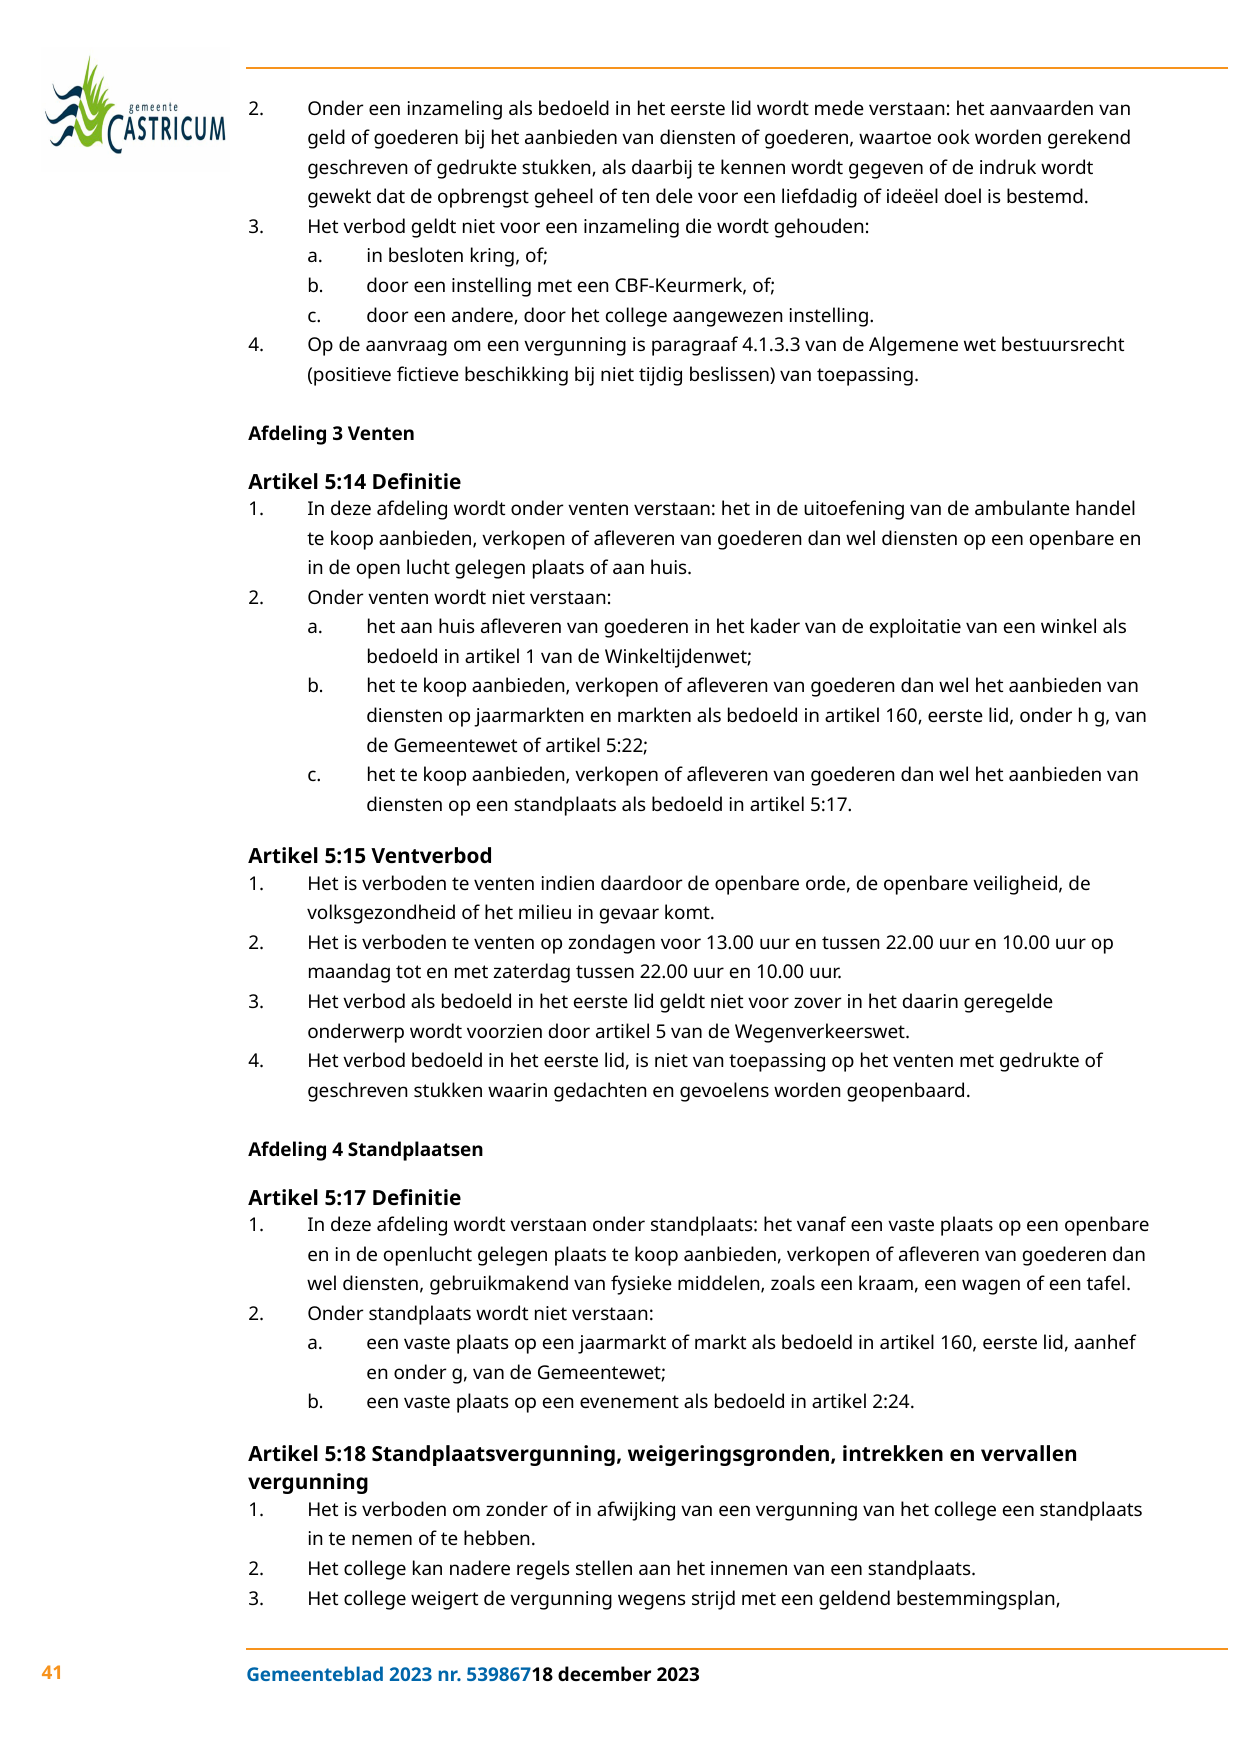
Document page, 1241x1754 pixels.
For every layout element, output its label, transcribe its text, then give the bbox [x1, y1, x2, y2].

text Afdeling 4 Standplaatsen [248, 1136, 1152, 1162]
list Het college weigert de vergunning wegens strijd met een geldend bestemmingsplan, [248, 1585, 1152, 1610]
list het aan huis afleveren van goederen in het kader van de exploitatie van een winkel als bedoeld in artikel 1 van de Winkeltijdenwet; [307, 613, 1152, 669]
list Onder een inzameling als bedoeld in het eerste lid wordt mede verstaan: het aanvaarden van geld of goederen bij het aanbieden van diensten of goederen, waartoe ook worden gerekend geschreven of gedrukte stukken, als daarbij te kennen wordt gegeven of de indruk wordt gewekt dat de opbrengst geheel of ten dele voor een liefdadig of ideëel doel is bestemd. [248, 95, 1152, 209]
list In deze afdeling wordt onder venten verstaan: het in de uitoefening van de ambulante handel te koop aanbieden, verkopen of afleveren van goederen dan wel diensten op een openbare en in de open lucht gelegen plaats of aan huis. [248, 495, 1152, 580]
list Het is verboden om zonder of in afwijking van een vergunning van het college een standplaats in te nemen of te hebben. [248, 1496, 1152, 1551]
list een vaste plaats op een evenement als bedoeld in artikel 2:24. [307, 1389, 1152, 1414]
list Het verbod bedoeld in het eerste lid, is niet van toepassing op het venten met gedrukte of geschreven stukken waarin gedachten en gevoelens worden geopenbaard. [248, 1047, 1152, 1103]
picture [41, 47, 231, 172]
list het te koop aanbieden, verkopen of afleveren van goederen dan wel het aanbieden van diensten op jaarmarkten en markten als bedoeld in artikel 160, eerste lid, onder h g, van de Gemeentewet of artikel 5:22; [307, 673, 1152, 758]
list In deze afdeling wordt verstaan onder standplaats: het vanaf een vaste plaats op een openbare en in de openlucht gelegen plaats te koop aanbieden, verkopen of afleveren van goederen dan wel diensten, gebruikmakend van fysieke middelen, zoals een kraam, een wagen of een tafel. [248, 1211, 1152, 1296]
list Het college kan nadere regels stellen aan het innemen van een standplaats. [248, 1555, 1152, 1581]
list Onder standplaats wordt niet verstaan: [248, 1300, 1152, 1326]
text Artikel 5:14 Definitie [248, 467, 1152, 495]
list Het verbod geldt niet voor een inzameling die wordt gehouden: [248, 213, 1152, 239]
list Onder venten wordt niet verstaan: [248, 584, 1152, 610]
text Artikel 5:15 Ventverbod [248, 841, 1152, 870]
list door een andere, door het college aangewezen instelling. [307, 302, 1152, 328]
text Artikel 5:18 Standplaatsvergunning, weigeringsgronden, intrekken en vervallen vergunning [248, 1439, 1152, 1496]
list Het verbod als bedoeld in het eerste lid geldt niet voor zover in het daarin geregelde onderwerp wordt voorzien door artikel 5 van de Wegenverkeerswet. [248, 988, 1152, 1043]
list Het is verboden te venten indien daardoor de openbare orde, de openbare veiligheid, de volksgezondheid of het milieu in gevaar komt. [248, 870, 1152, 925]
text Artikel 5:17 Definitie [248, 1183, 1152, 1211]
text Afdeling 3 Venten [248, 420, 1152, 446]
list een vaste plaats op een jaarmarkt of markt als bedoeld in artikel 160, eerste lid, aanhef en onder g, van de Gemeentewet; [307, 1329, 1152, 1385]
list Het is verboden te venten op zondagen voor 13.00 uur en tussen 22.00 uur en 10.00 uur op maandag tot en met zaterdag tussen 22.00 uur en 10.00 uur. [248, 929, 1152, 984]
list Op de aanvraag om een vergunning is paragraaf 4.1.3.3 van de Algemene wet bestuursrecht (positieve fictieve beschikking bij niet tijdig beslissen) van toepassing. [248, 331, 1152, 387]
list het te koop aanbieden, verkopen of afleveren van goederen dan wel het aanbieden van diensten op een standplaats als bedoeld in artikel 5:17. [307, 761, 1152, 817]
list door een instelling met een CBF-Keurmerk, of; [307, 272, 1152, 298]
list in besloten kring, of; [307, 243, 1152, 268]
